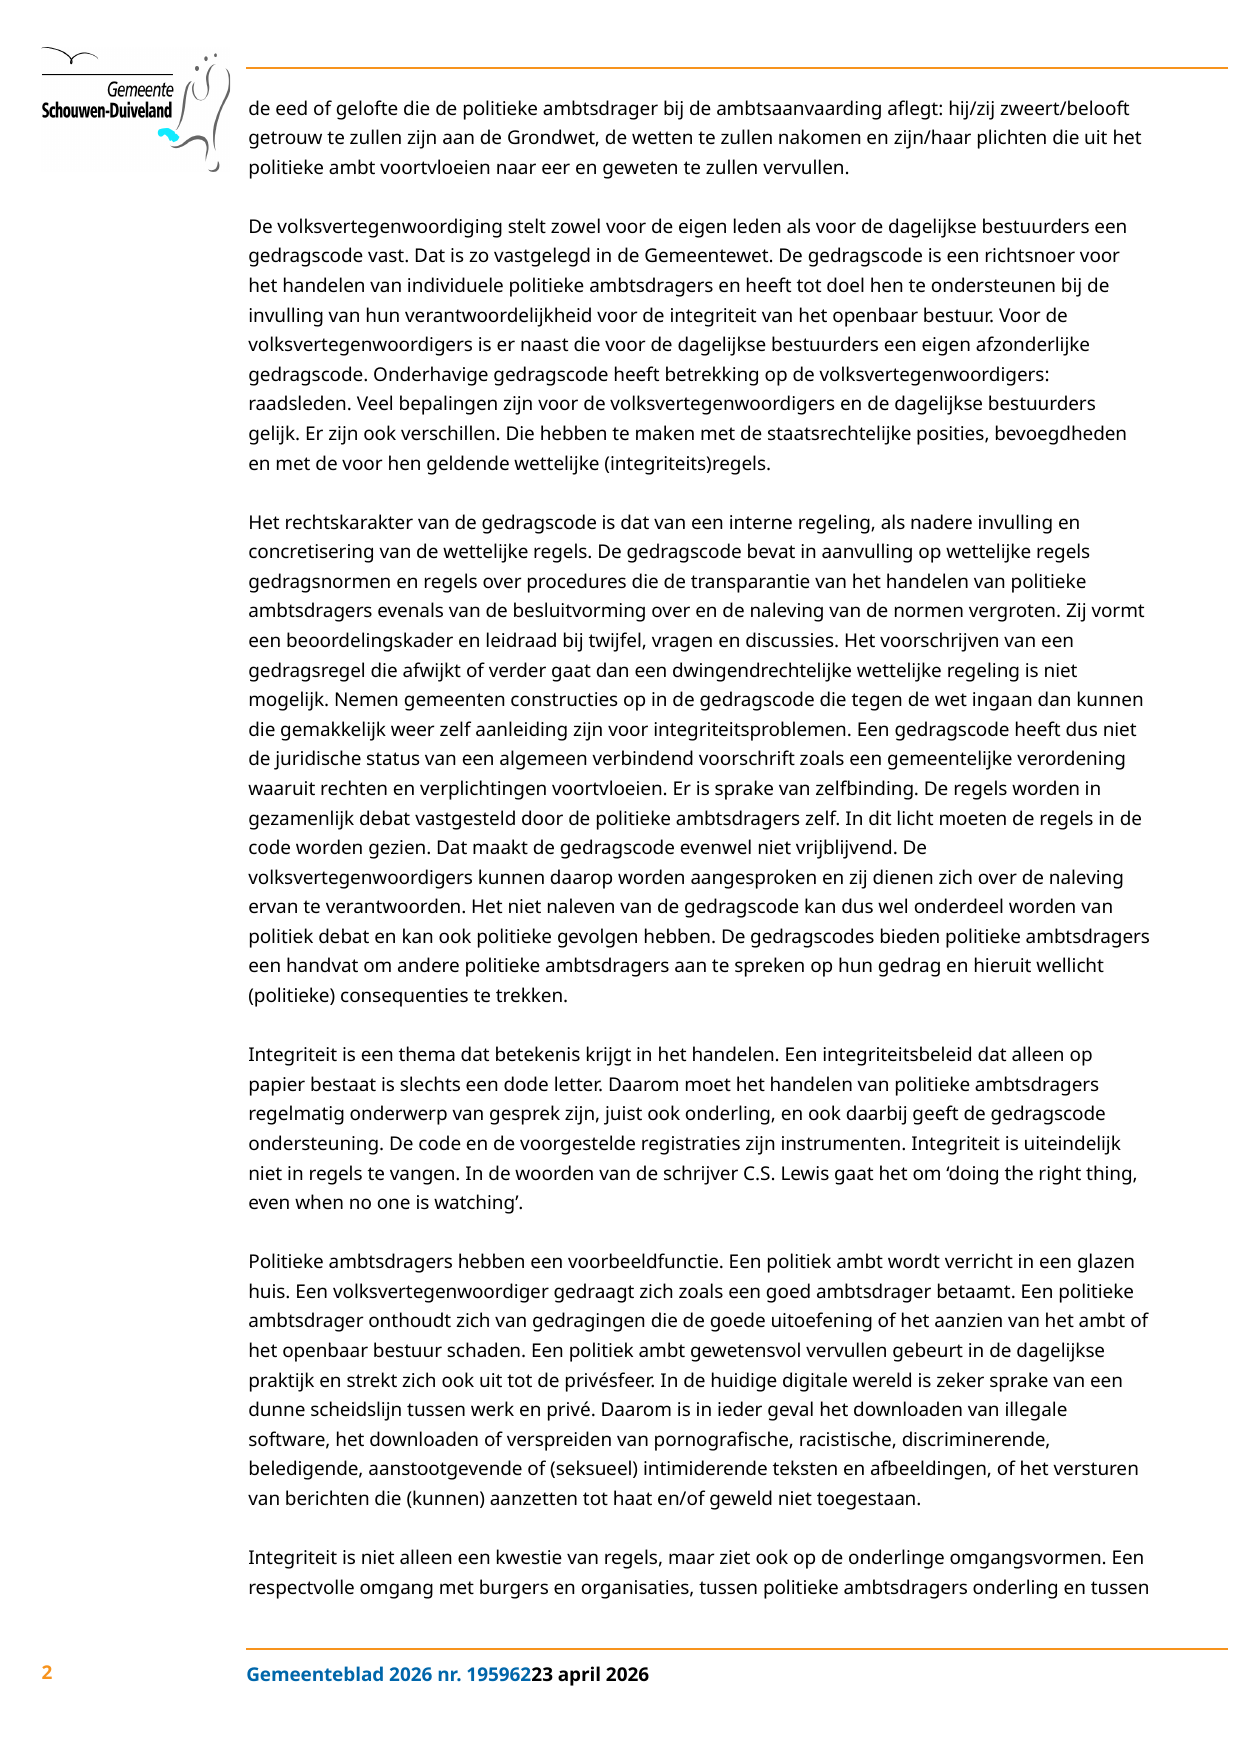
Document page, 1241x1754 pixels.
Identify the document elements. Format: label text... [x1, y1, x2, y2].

text Politieke ambtsdragers hebben een voorbeeldfunctie. Een politiek ambt wordt verricht in een glazen huis. Een volksvertegenwoordiger gedraagt zich zoals een goed ambtsdrager betaamt. Een politieke ambtsdrager onthoudt zich van gedragingen die de goede uitoefening of het aanzien van het ambt of het openbaar bestuur schaden. Een politiek ambt gewetensvol vervullen gebeurt in de dagelijkse praktijk en strekt zich ook uit tot de privésfeer. In de huidige digitale wereld is zeker sprake van een dunne scheidslijn tussen werk en privé. Daarom is in ieder geval het downloaden van illegale software, het downloaden of verspreiden van pornografische, racistische, discriminerende, beledigende, aanstootgevende of (seksueel) intimiderende teksten en afbeeldingen, of het versturen van berichten die (kunnen) aanzetten tot haat en/of geweld niet toegestaan. [248, 1248, 1152, 1511]
text de eed of gelofte die de politieke ambtsdrager bij de ambtsaanvaarding aflegt: hij/zij zweert/belooft getrouw te zullen zijn aan de Grondwet, de wetten te zullen nakomen en zijn/haar plichten die uit het politieke ambt voortvloeien naar eer en geweten te zullen vervullen. [248, 95, 1152, 180]
text Integriteit is een thema dat betekenis krijgt in het handelen. Een integriteitsbeleid dat alleen op papier bestaat is slechts een dode letter. Daarom moet het handelen van politieke ambtsdragers regelmatig onderwerp van gesprek zijn, juist ook onderling, en ook daarbij geeft de gedragscode ondersteuning. De code en de voorgestelde registraties zijn instrumenten. Integriteit is uiteindelijk niet in regels te vangen. In de woorden van de schrijver C.S. Lewis gaat het om ‘doing the right thing, even when no one is watching’. [248, 1041, 1152, 1215]
text De volksvertegenwoordiging stelt zowel voor de eigen leden als voor de dagelijkse bestuurders een gedragscode vast. Dat is zo vastgelegd in de Gemeentewet. De gedragscode is een richtsnoer voor het handelen van individuele politieke ambtsdragers en heeft tot doel hen te ondersteunen bij de invulling van hun verantwoordelijkheid voor de integriteit van het openbaar bestuur. Voor de volksvertegenwoordigers is er naast die voor de dagelijkse bestuurders een eigen afzonderlijke gedragscode. Onderhavige gedragscode heeft betrekking op de volksvertegenwoordigers: raadsleden. Veel bepalingen zijn voor de volksvertegenwoordigers en de dagelijkse bestuurders gelijk. Er zijn ook verschillen. Die hebben te maken met de staatsrechtelijke posities, bevoegdheden en met de voor hen geldende wettelijke (integriteits)regels. [248, 213, 1152, 476]
picture [41, 47, 231, 172]
text Integriteit is niet alleen een kwestie van regels, maar ziet ook op de onderlinge omgangsvormen. Een respectvolle omgang met burgers en organisaties, tussen politieke ambtsdragers onderling en tussen [248, 1544, 1152, 1600]
text Het rechtskarakter van de gedragscode is dat van een interne regeling, als nadere invulling en concretisering van de wettelijke regels. De gedragscode bevat in aanvulling op wettelijke regels gedragsnormen en regels over procedures die de transparantie van het handelen van politieke ambtsdragers evenals van de besluitvorming over en de naleving van de normen vergroten. Zij vormt een beoordelingskader en leidraad bij twijfel, vragen en discussies. Het voorschrijven van een gedragsregel die afwijkt of verder gaat dan een dwingendrechtelijke wettelijke regeling is niet mogelijk. Nemen gemeenten constructies op in de gedragscode die tegen de wet ingaan dan kunnen die gemakkelijk weer zelf aanleiding zijn voor integriteitsproblemen. Een gedragscode heeft dus niet de juridische status van een algemeen verbindend voorschrift zoals een gemeentelijke verordening waaruit rechten en verplichtingen voortvloeien. Er is sprake van zelfbinding. De regels worden in gezamenlijk debat vastgesteld door de politieke ambtsdragers zelf. In dit licht moeten de regels in de code worden gezien. Dat maakt de gedragscode evenwel niet vrijblijvend. De volksvertegenwoordigers kunnen daarop worden aangesproken en zij dienen zich over de naleving ervan te verantwoorden. Het niet naleven van de gedragscode kan dus wel onderdeel worden van politiek debat en kan ook politieke gevolgen hebben. De gedragscodes bieden politieke ambtsdragers een handvat om andere politieke ambtsdragers aan te spreken op hun gedrag en hieruit wellicht (politieke) consequenties te trekken. [248, 509, 1152, 1008]
